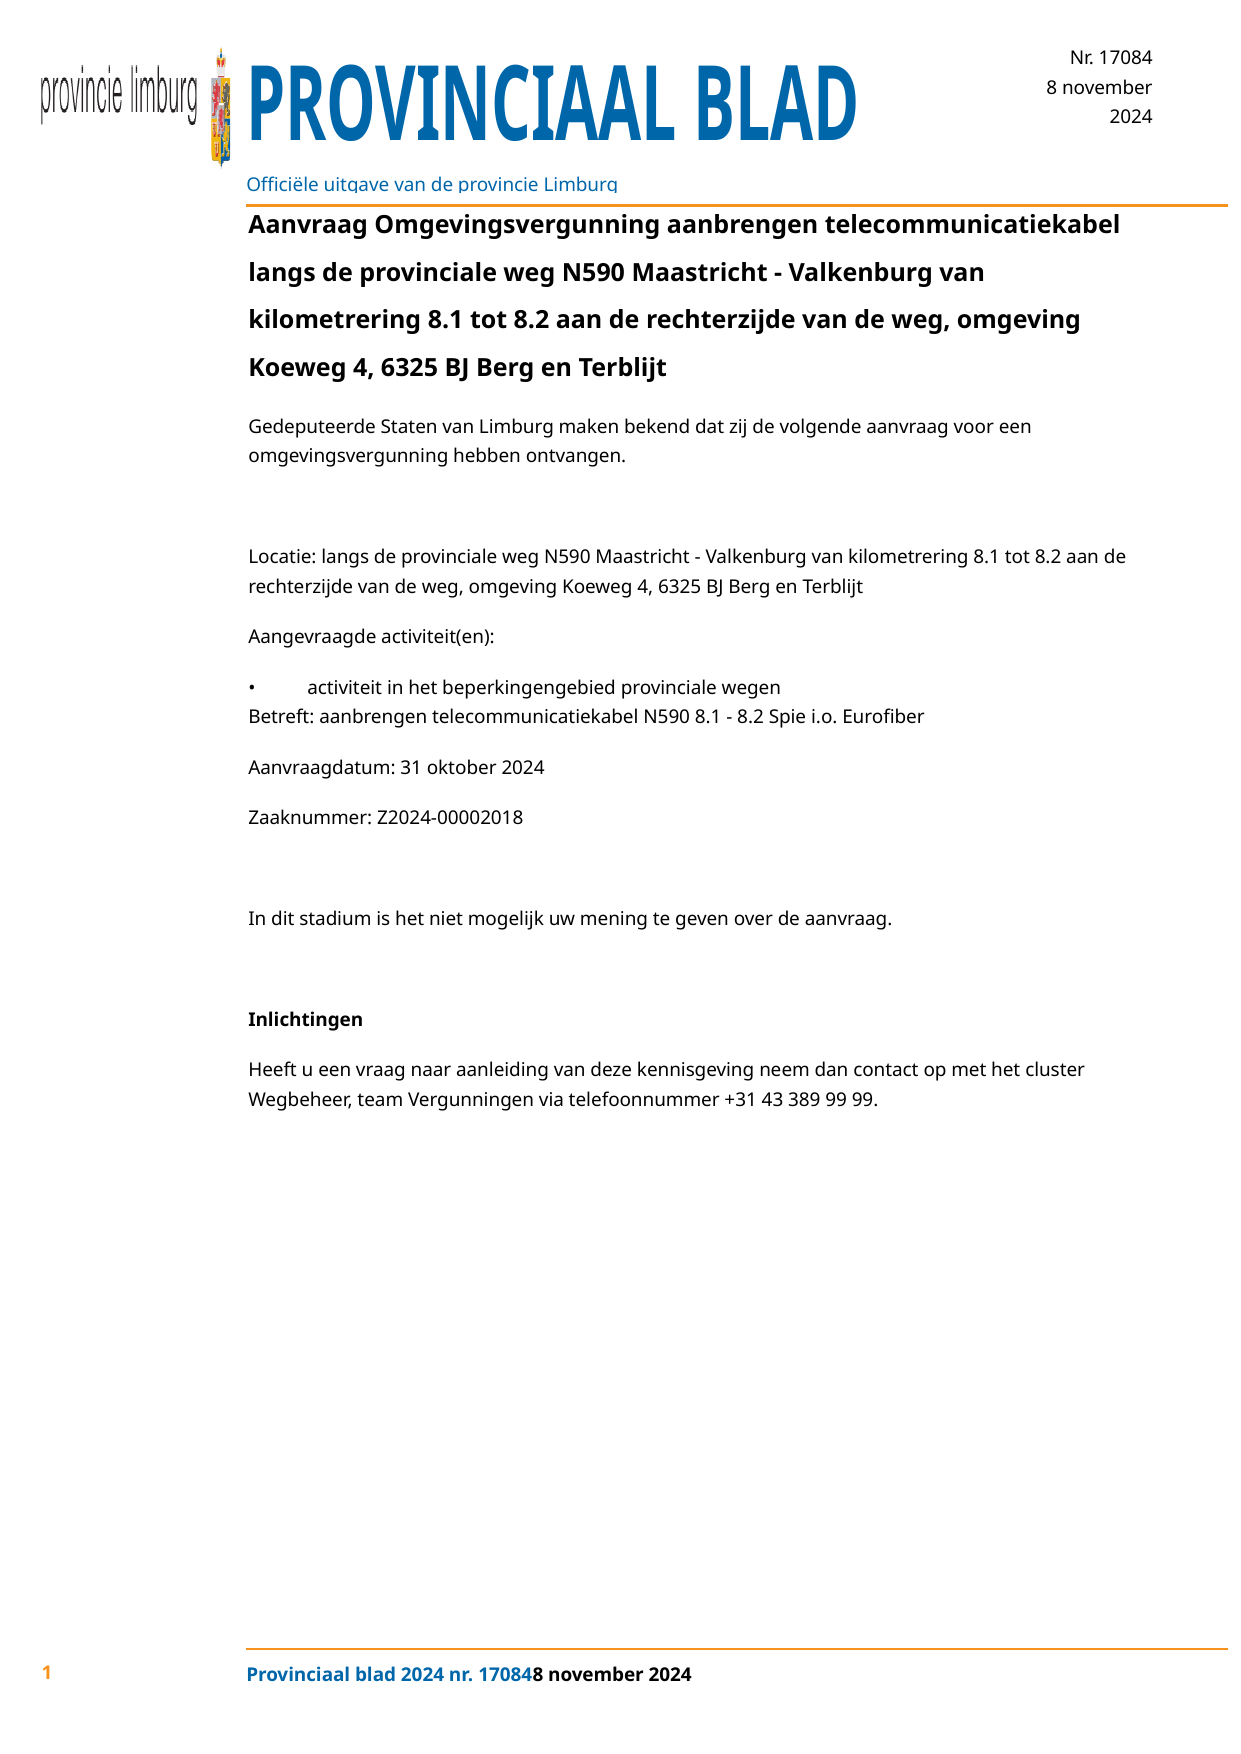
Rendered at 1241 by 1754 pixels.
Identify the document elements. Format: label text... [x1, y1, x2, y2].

text Inlichtingen [248, 1006, 1152, 1032]
text In dit stadium is het niet mogelijk uw mening te geven over de aanvraag. [248, 905, 1152, 931]
picture [41, 47, 231, 172]
text Betreft: aanbrengen telecommunicatiekabel N590 8.1 - 8.2 Spie i.o. Eurofiber [248, 703, 1152, 729]
text Locatie: langs de provinciale weg N590 Maastricht - Valkenburg van kilometrering 8.1 tot 8.2 aan de rechterzijde van de weg, omgeving Koeweg 4, 6325 BJ Berg en Terblijt [248, 543, 1152, 599]
list activiteit in het beperkingengebied provinciale wegen [248, 674, 1152, 700]
text Zaaknummer: Z2024-00002018 [248, 804, 1152, 830]
text Gedeputeerde Staten van Limburg maken bekend dat zij de volgende aanvraag voor een omgevingsvergunning hebben ontvangen. [248, 413, 1152, 468]
text Aanvraagdatum: 31 oktober 2024 [248, 754, 1152, 780]
text Aanvraag Omgevingsvergunning aanbrengen telecommunicatiekabel langs de provinciale weg N590 Maastricht - Valkenburg van kilometrering 8.1 tot 8.2 aan de rechterzijde van de weg, omgeving Koeweg 4, 6325 BJ Berg en Terblijt [248, 207, 1152, 384]
text Heeft u een vraag naar aanleiding van deze kennisgeving neem dan contact op met het cluster Wegbeheer, team Vergunningen via telefoonnummer +31 43 389 99 99. [248, 1056, 1152, 1112]
text Aangevraagde activiteit(en): [248, 623, 1152, 649]
